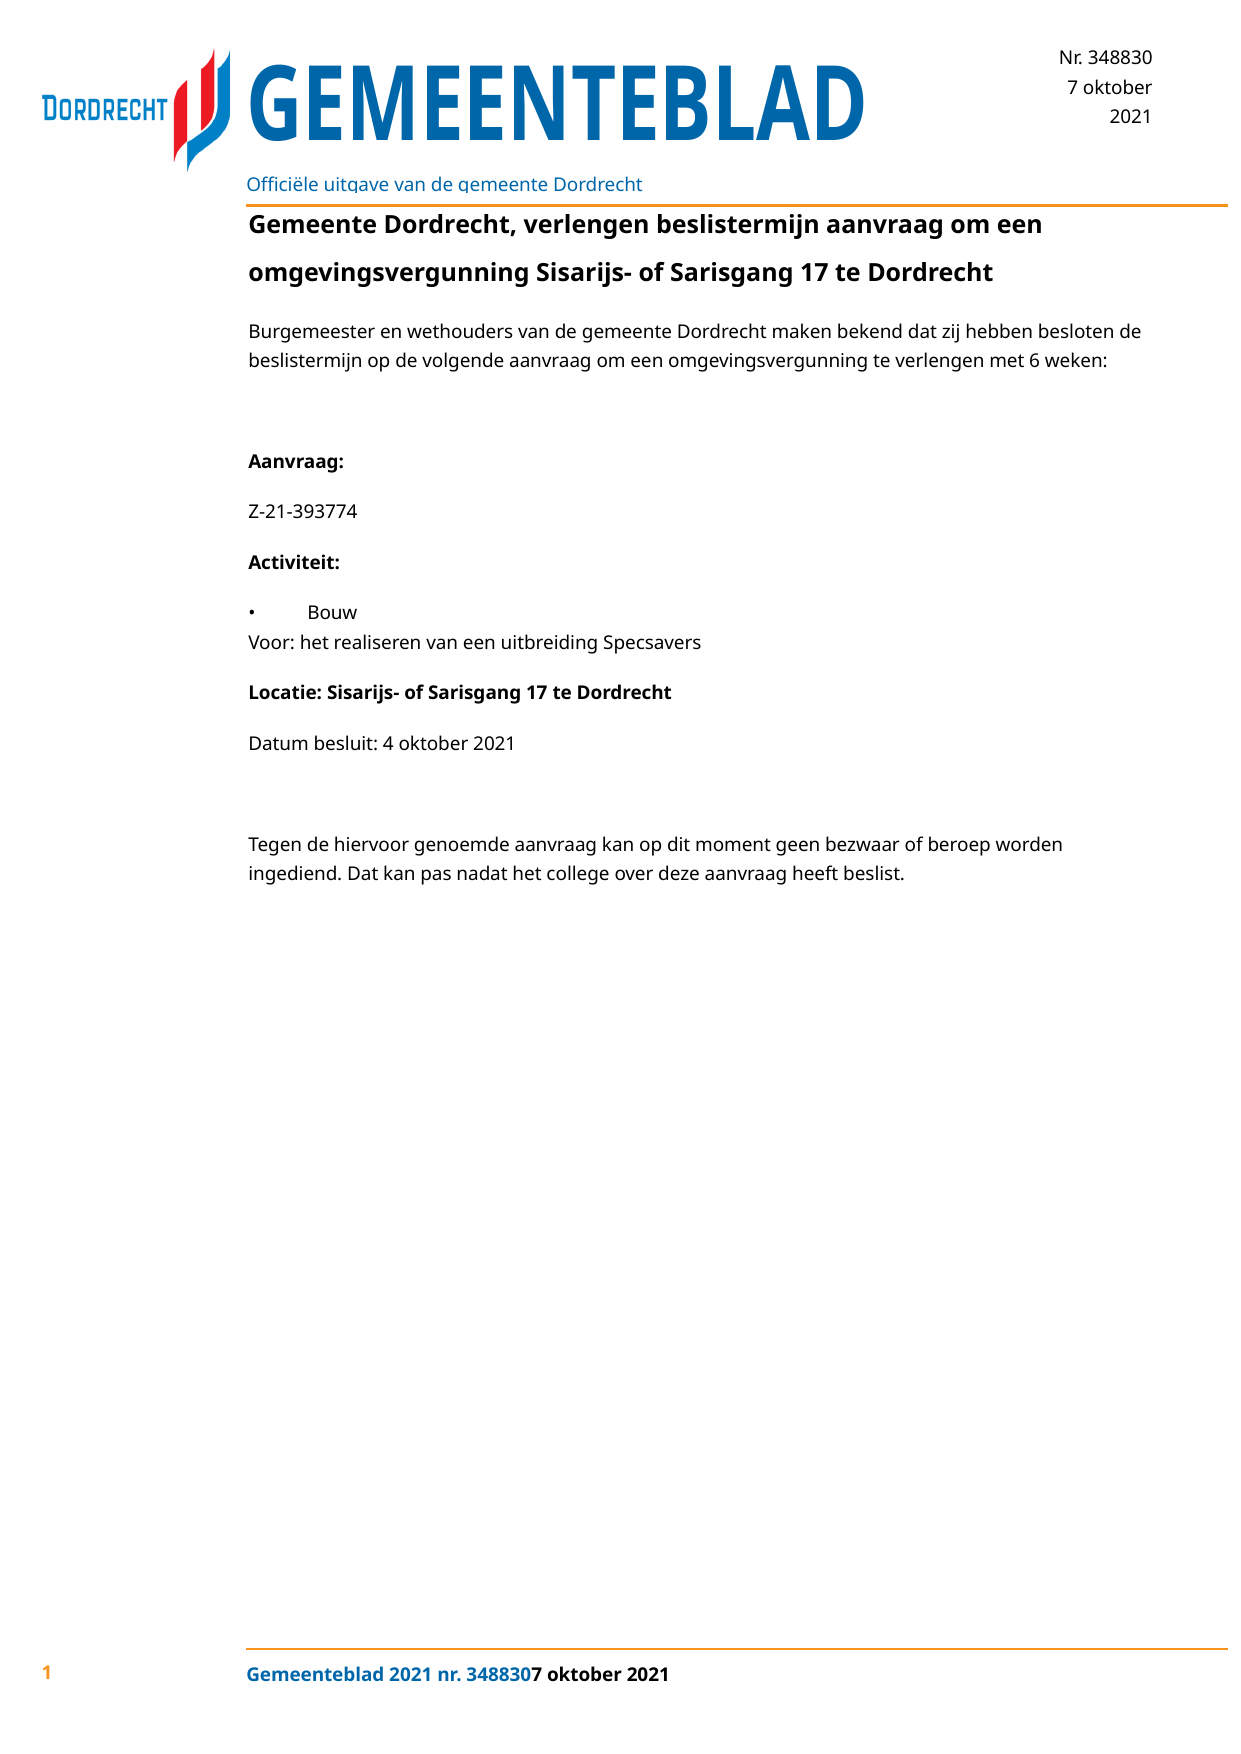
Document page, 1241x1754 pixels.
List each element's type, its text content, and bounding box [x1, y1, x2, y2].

picture [41, 47, 231, 172]
text Locatie: Sisarijs- of Sarisgang 17 te Dordrecht [248, 679, 1152, 705]
text Gemeente Dordrecht, verlengen beslistermijn aanvraag om een omgevingsvergunning Sisarijs- of Sarisgang 17 te Dordrecht [248, 207, 1152, 288]
text Datum besluit: 4 oktober 2021 [248, 730, 1152, 756]
text Activiteit: [248, 549, 1152, 575]
text Z-21-393774 [248, 499, 1152, 524]
text Tegen de hiervoor genoemde aanvraag kan op dit moment geen bezwaar of beroep worden ingediend. Dat kan pas nadat het college over deze aanvraag heeft beslist. [248, 831, 1152, 886]
text Aanvraag: [248, 448, 1152, 474]
text Voor: het realiseren van een uitbreiding Specsavers [248, 629, 1152, 655]
list Bouw [248, 599, 1152, 625]
text Burgemeester en wethouders van de gemeente Dordrecht maken bekend dat zij hebben besloten de beslistermijn op de volgende aanvraag om een omgevingsvergunning te verlengen met 6 weken: [248, 318, 1152, 373]
